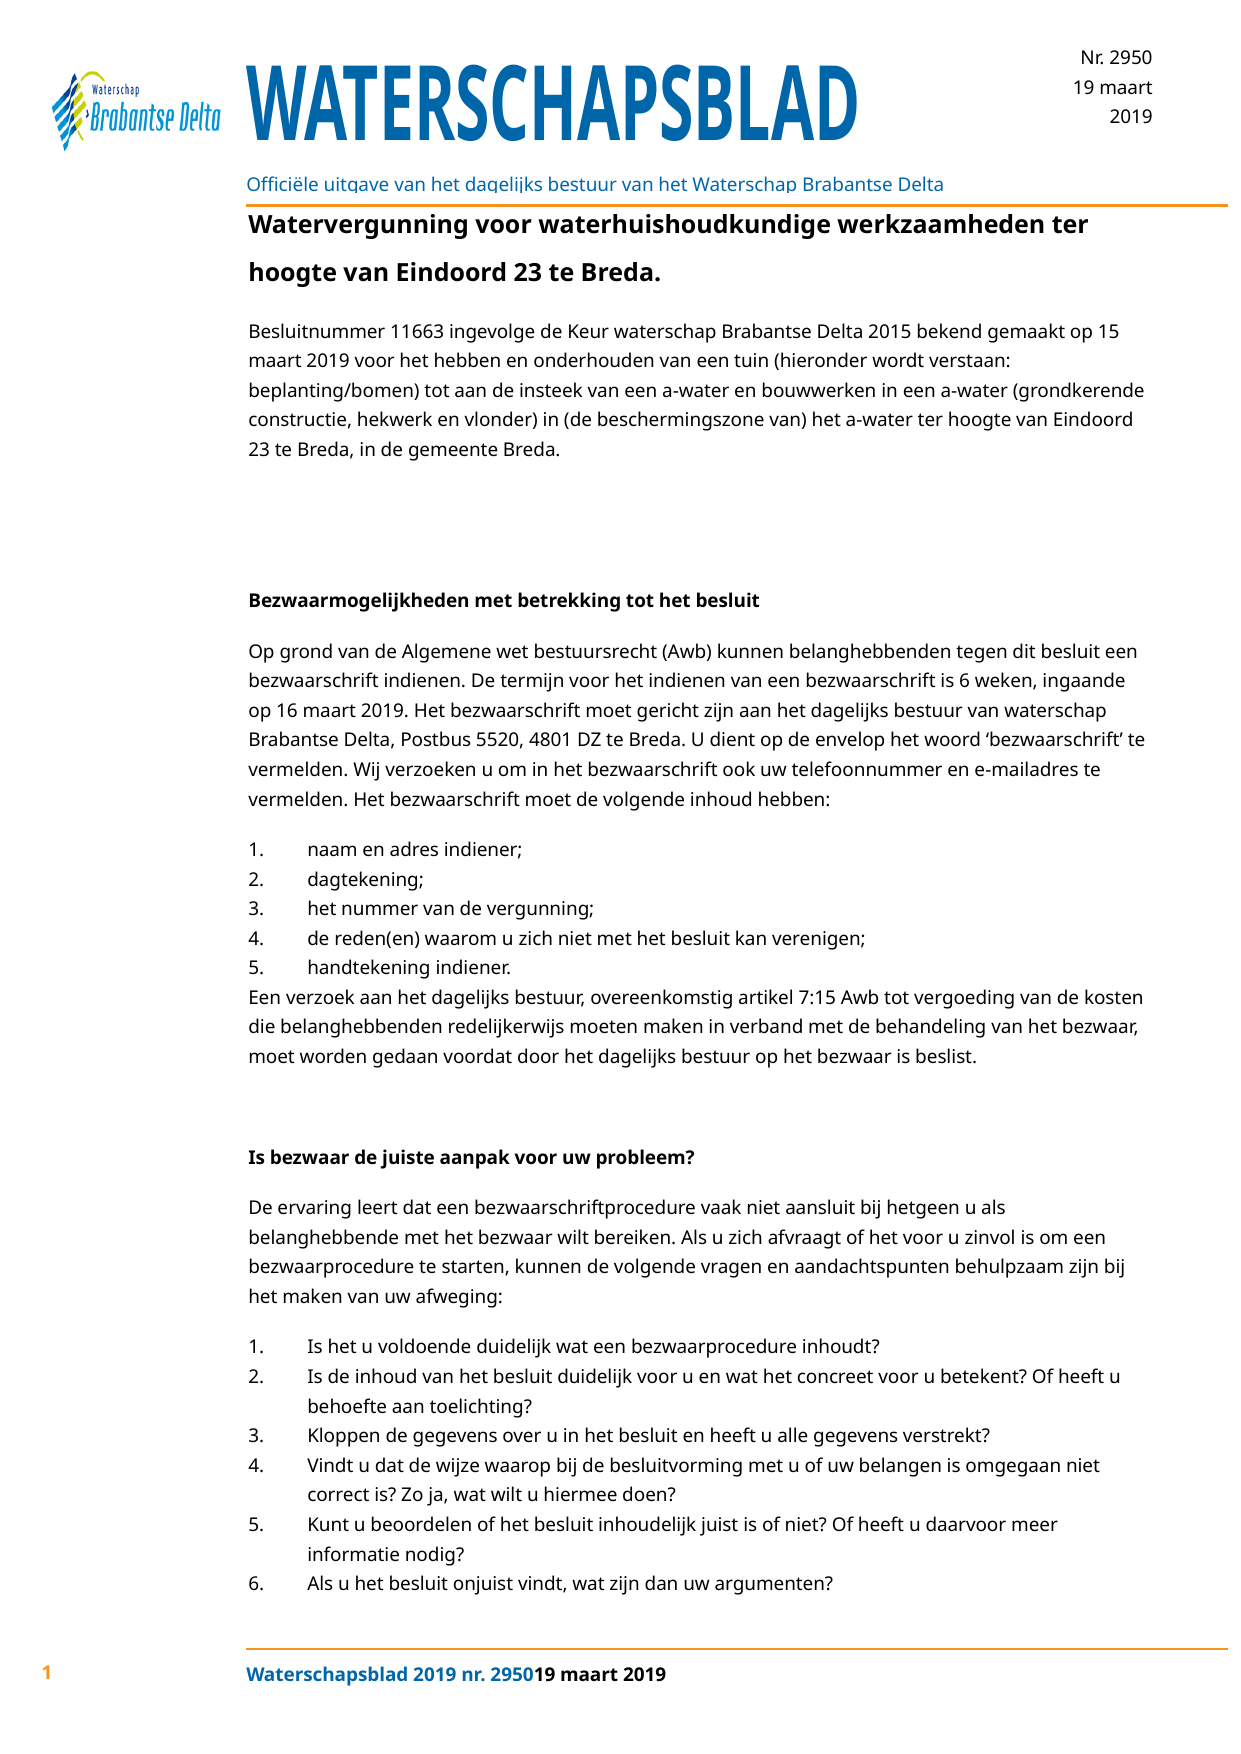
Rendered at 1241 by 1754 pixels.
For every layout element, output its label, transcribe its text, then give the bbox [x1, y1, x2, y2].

text Een verzoek aan het dagelijks bestuur, overeenkomstig artikel 7:15 Awb tot vergoeding van de kosten die belanghebbenden redelijkerwijs moeten maken in verband met de behandeling van het bezwaar, moet worden gedaan voordat door het dagelijks bestuur op het bezwaar is beslist. [248, 984, 1152, 1069]
text Besluitnummer 11663 ingevolge de Keur waterschap Brabantse Delta 2015 bekend gemaakt op 15 maart 2019 voor het hebben en onderhouden van een tuin (hieronder wordt verstaan: beplanting/bomen) tot aan de insteek van een a-water en bouwwerken in een a-water (grondkerende constructie, hekwerk en vlonder) in (de beschermingszone van) het a-water ter hoogte van Eindoord 23 te Breda, in de gemeente Breda. [248, 318, 1152, 462]
picture [41, 47, 231, 172]
text Watervergunning voor waterhuishoudkundige werkzaamheden ter hoogte van Eindoord 23 te Breda. [248, 207, 1152, 288]
text De ervaring leert dat een bezwaarschriftprocedure vaak niet aansluit bij hetgeen u als belanghebbende met het bezwaar wilt bereiken. Als u zich afvraagt of het voor u zinvol is om een bezwaarprocedure te starten, kunnen de volgende vragen en aandachtspunten behulpzaam zijn bij het maken van uw afweging: [248, 1194, 1152, 1309]
list Vindt u dat de wijze waarop bij de besluitvorming met u of uw belangen is omgegaan niet correct is? Zo ja, wat wilt u hiermee doen? [248, 1452, 1152, 1507]
list het nummer van de vergunning; [248, 895, 1152, 921]
list Is de inhoud van het besluit duidelijk voor u en wat het concreet voor u betekent? Of heeft u behoefte aan toelichting? [248, 1363, 1152, 1419]
list dagtekening; [248, 866, 1152, 892]
text Is bezwaar de juiste aanpak voor uw probleem? [248, 1144, 1152, 1170]
list Kunt u beoordelen of het besluit inhoudelijk juist is of niet? Of heeft u daarvoor meer informatie nodig? [248, 1511, 1152, 1567]
list Als u het besluit onjuist vindt, wat zijn dan uw argumenten? [248, 1570, 1152, 1596]
text Op grond van de Algemene wet bestuursrecht (Awb) kunnen belanghebbenden tegen dit besluit een bezwaarschrift indienen. De termijn voor het indienen van een bezwaarschrift is 6 weken, ingaande op 16 maart 2019. Het bezwaarschrift moet gericht zijn aan het dagelijks bestuur van waterschap Brabantse Delta, Postbus 5520, 4801 DZ te Breda. U dient op de envelop het woord ‘bezwaarschrift’ te vermelden. Wij verzoeken u om in het bezwaarschrift ook uw telefoonnummer en e‑mailadres te vermelden. Het bezwaarschrift moet de volgende inhoud hebben: [248, 638, 1152, 812]
list naam en adres indiener; [248, 836, 1152, 862]
list de reden(en) waarom u zich niet met het besluit kan verenigen; [248, 925, 1152, 951]
text Bezwaarmogelijkheden met betrekking tot het besluit [248, 587, 1152, 613]
list Kloppen de gegevens over u in het besluit en heeft u alle gegevens verstrekt? [248, 1422, 1152, 1448]
list handtekening indiener. [248, 954, 1152, 980]
list Is het u voldoende duidelijk wat een bezwaarprocedure inhoudt? [248, 1334, 1152, 1359]
